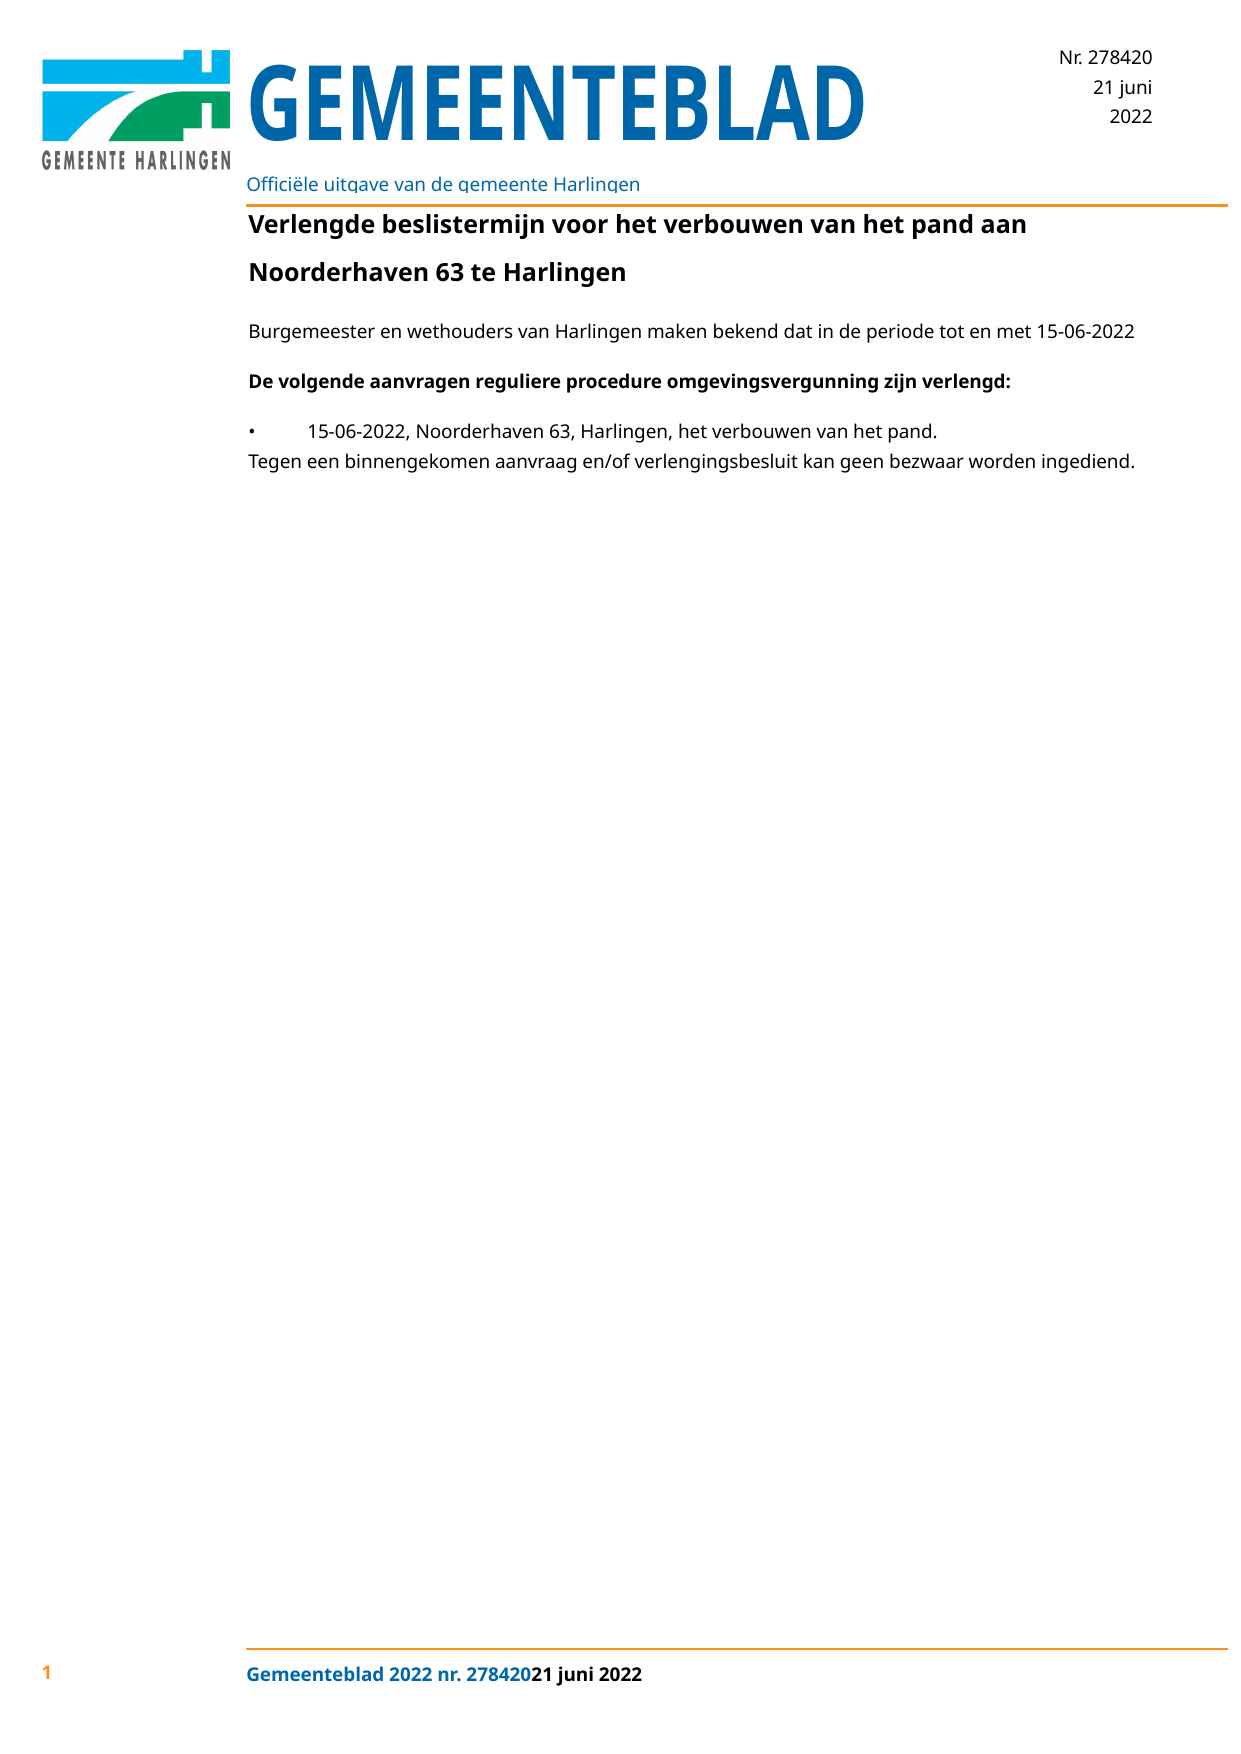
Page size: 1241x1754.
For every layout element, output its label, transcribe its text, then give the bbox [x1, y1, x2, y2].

list 15-06-2022, Noorderhaven 63, Harlingen, het verbouwen van het pand. [248, 419, 1152, 444]
text Tegen een binnengekomen aanvraag en/of verlengingsbesluit kan geen bezwaar worden ingediend. [248, 448, 1152, 474]
text Verlengde beslistermijn voor het verbouwen van het pand aan Noorderhaven 63 te Harlingen [248, 207, 1152, 288]
text De volgende aanvragen reguliere procedure omgevingsvergunning zijn verlengd: [248, 368, 1152, 394]
text Burgemeester en wethouders van Harlingen maken bekend dat in de periode tot en met 15-06-2022 [248, 318, 1152, 344]
picture [41, 47, 231, 172]
